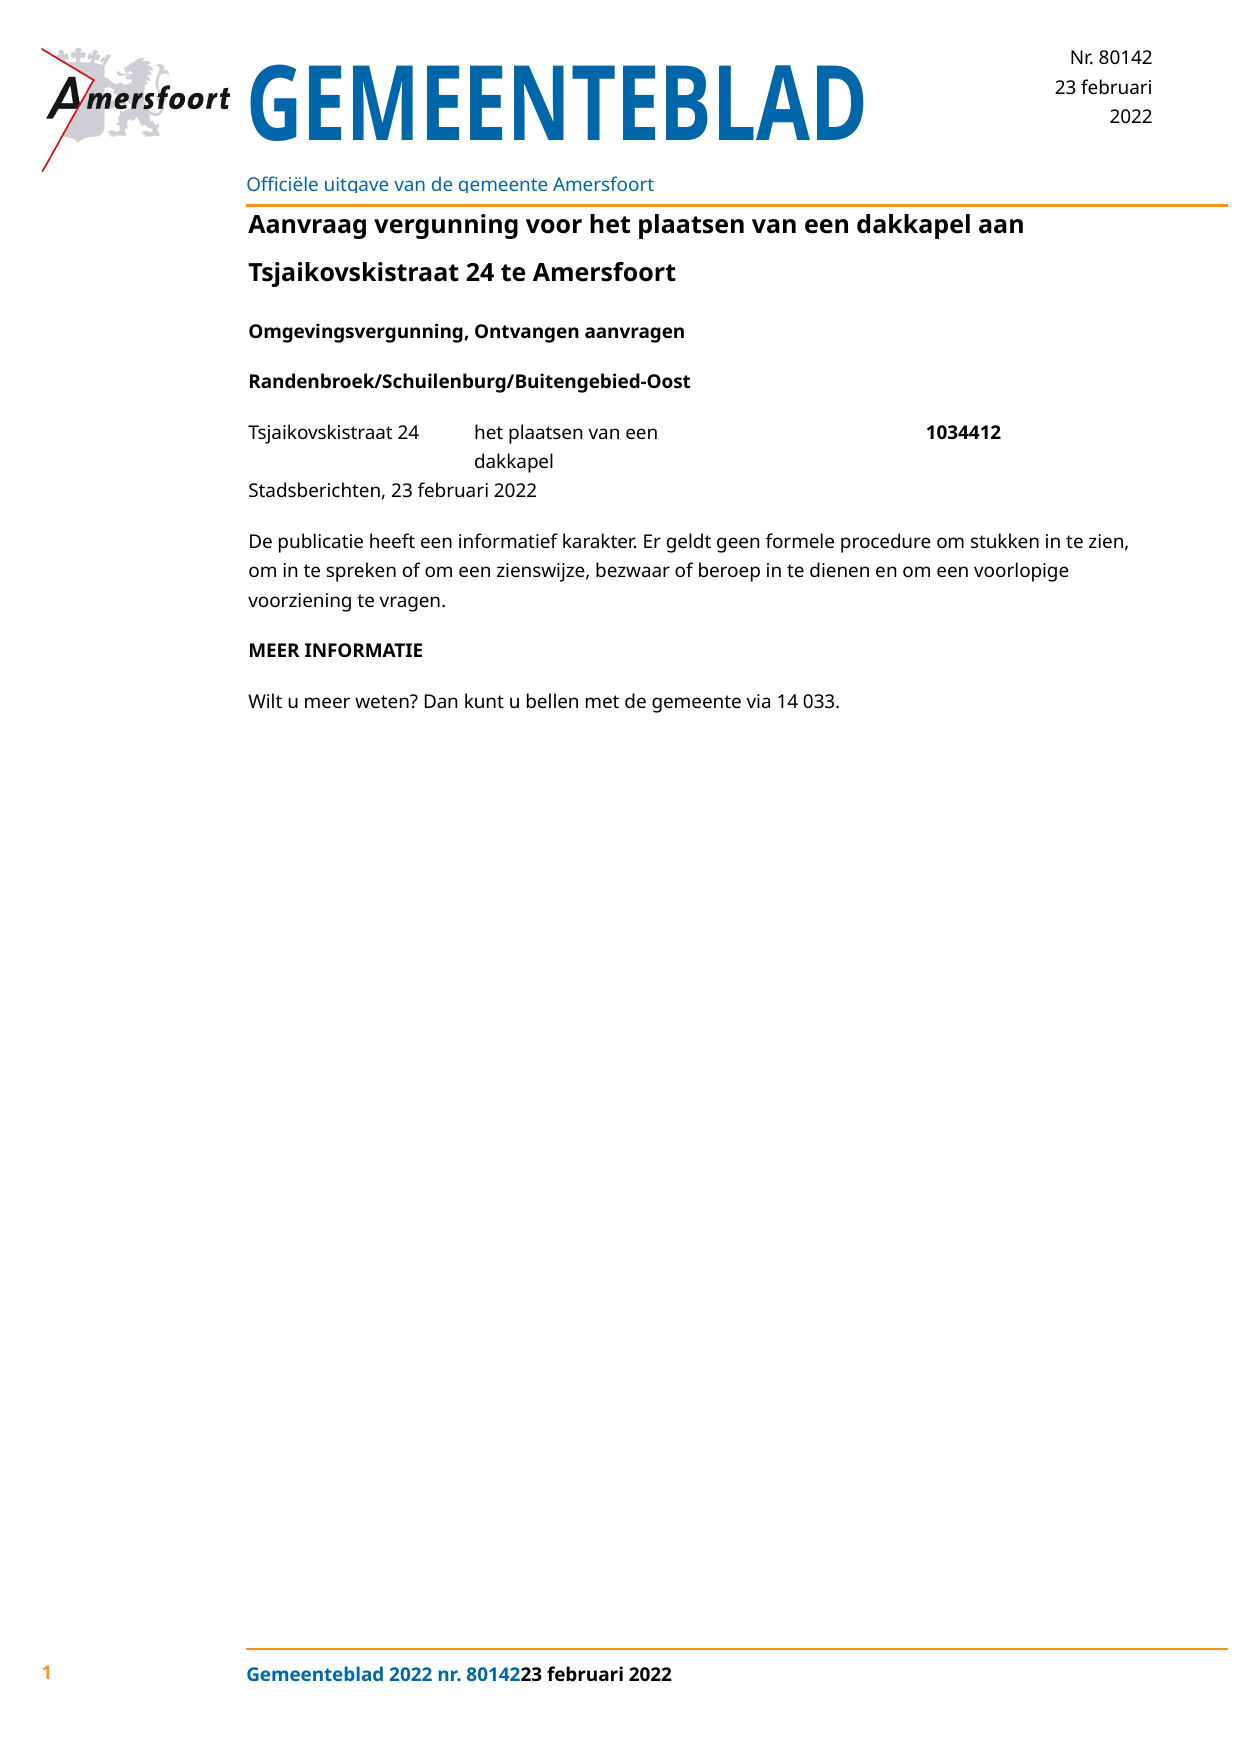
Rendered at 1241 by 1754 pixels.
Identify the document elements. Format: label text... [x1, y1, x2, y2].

table_header [700, 419, 926, 474]
text Randenbroek/Schuilenburg/Buitengebied-Oost [248, 368, 1152, 394]
text Omgevingsvergunning, Ontvangen aanvragen [248, 318, 1152, 344]
text Aanvraag vergunning voor het plaatsen van een dakkapel aan Tsjaikovskistraat 24 te Amersfoort [248, 207, 1152, 288]
text Wilt u meer weten? Dan kunt u bellen met de gemeente via 14 033. [248, 688, 1152, 713]
picture [41, 47, 231, 172]
table_header het plaatsen van een dakkapel [474, 419, 700, 474]
text Stadsberichten, 23 februari 2022 [248, 477, 1152, 503]
text De publicatie heeft een informatief karakter. Er geldt geen formele procedure om stukken in te zien, om in te spreken of om een zienswijze, bezwaar of beroep in te dienen en om een voorlopige voorziening te vragen. [248, 528, 1152, 613]
text MEER INFORMATIE [248, 637, 1152, 663]
table_header 1034412 [926, 419, 1152, 474]
table_header Tsjaikovskistraat 24 [248, 419, 474, 474]
